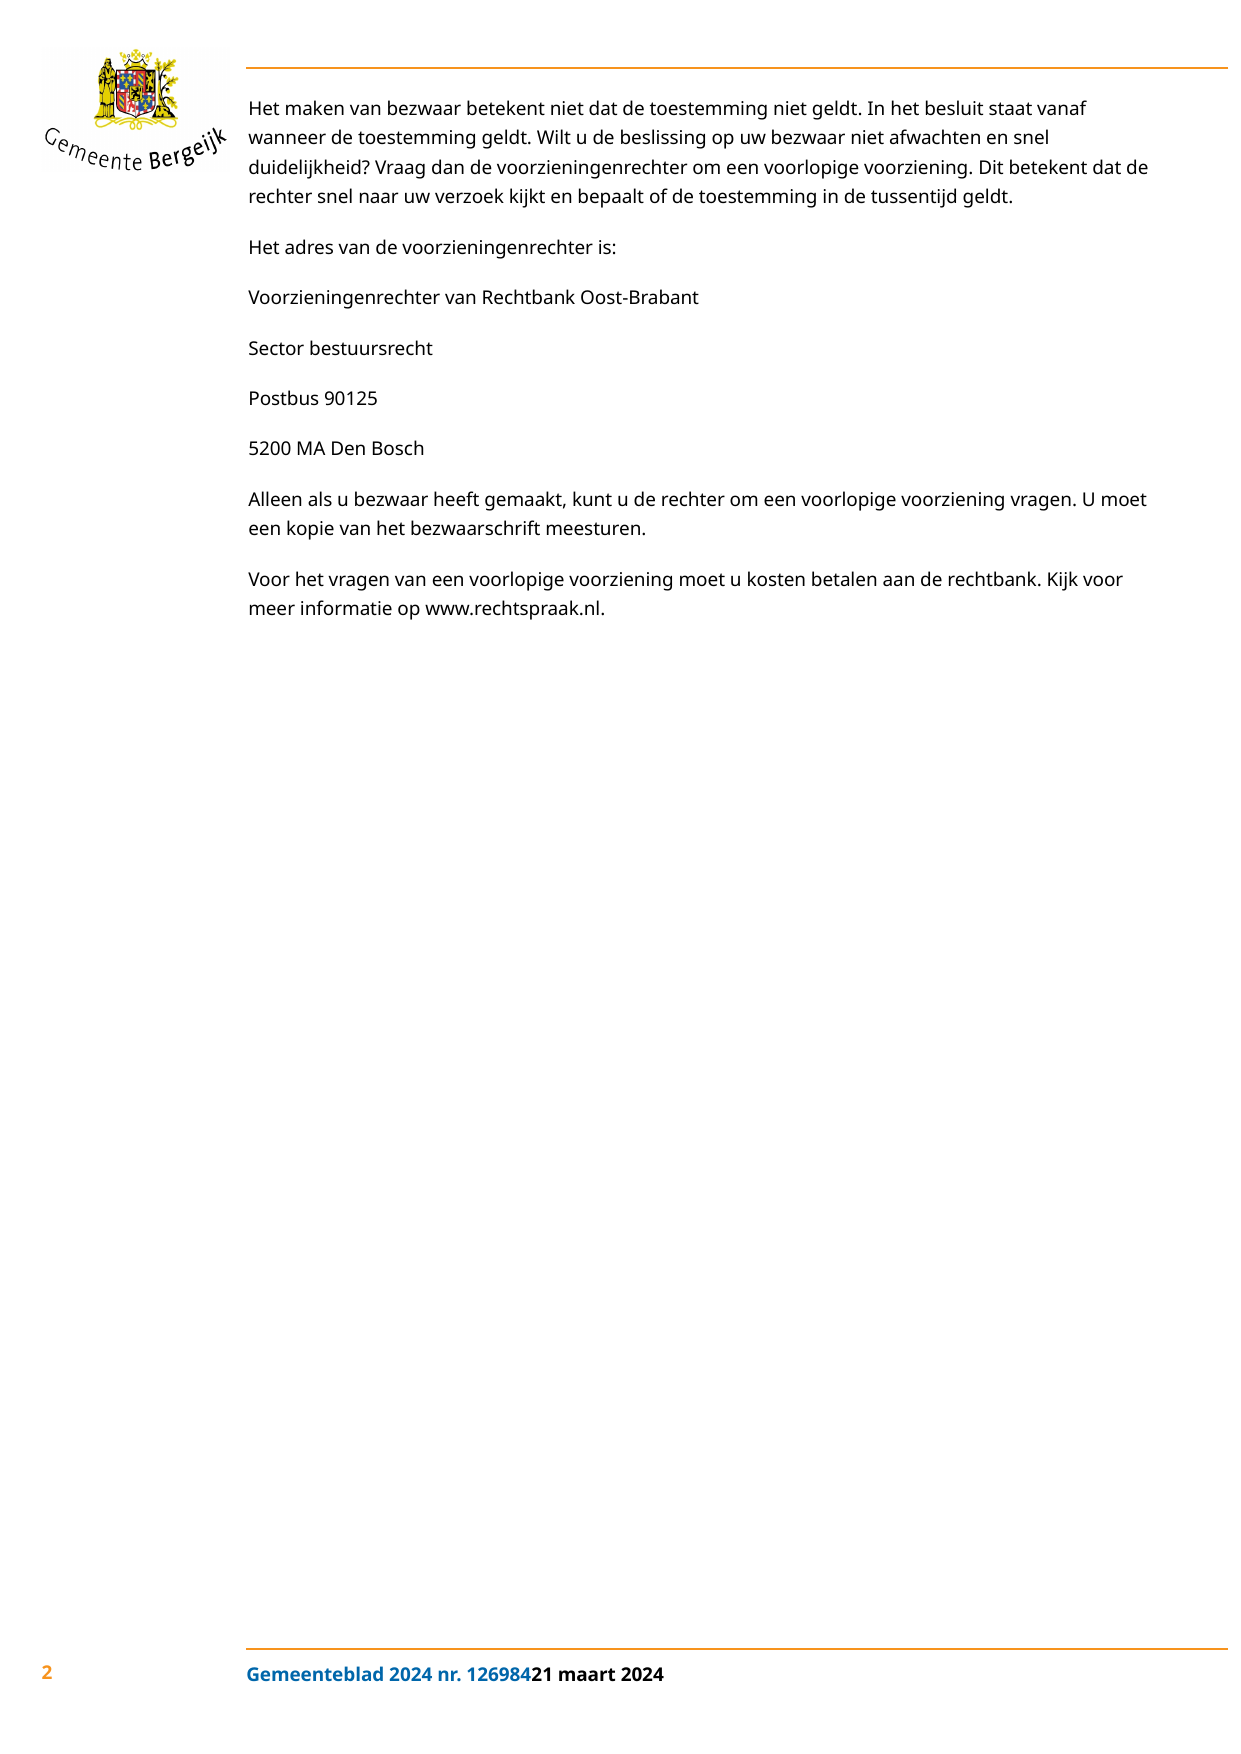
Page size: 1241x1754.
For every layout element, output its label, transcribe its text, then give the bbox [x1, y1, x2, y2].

text Het adres van de voorzieningenrechter is: [248, 234, 1152, 260]
text Alleen als u bezwaar heeft gemaakt, kunt u de rechter om een voorlopige voorziening vragen. U moet een kopie van het bezwaarschrift meesturen. [248, 486, 1152, 541]
text 5200 MA Den Bosch [248, 436, 1152, 461]
picture [41, 47, 231, 172]
text Sector bestuursrecht [248, 335, 1152, 361]
text Voorzieningenrechter van Rechtbank Oost-Brabant [248, 284, 1152, 310]
text Het maken van bezwaar betekent niet dat de toestemming niet geldt. In het besluit staat vanaf wanneer de toestemming geldt. Wilt u de beslissing op uw bezwaar niet afwachten en snel duidelijkheid? Vraag dan de voorzieningenrechter om een voorlopige voorziening. Dit betekent dat de rechter snel naar uw verzoek kijkt en bepaalt of de toestemming in de tussentijd geldt. [248, 95, 1152, 209]
text Voor het vragen van een voorlopige voorziening moet u kosten betalen aan de rechtbank. Kijk voor meer informatie op www.rechtspraak.nl. [248, 566, 1152, 621]
text Postbus 90125 [248, 385, 1152, 411]
